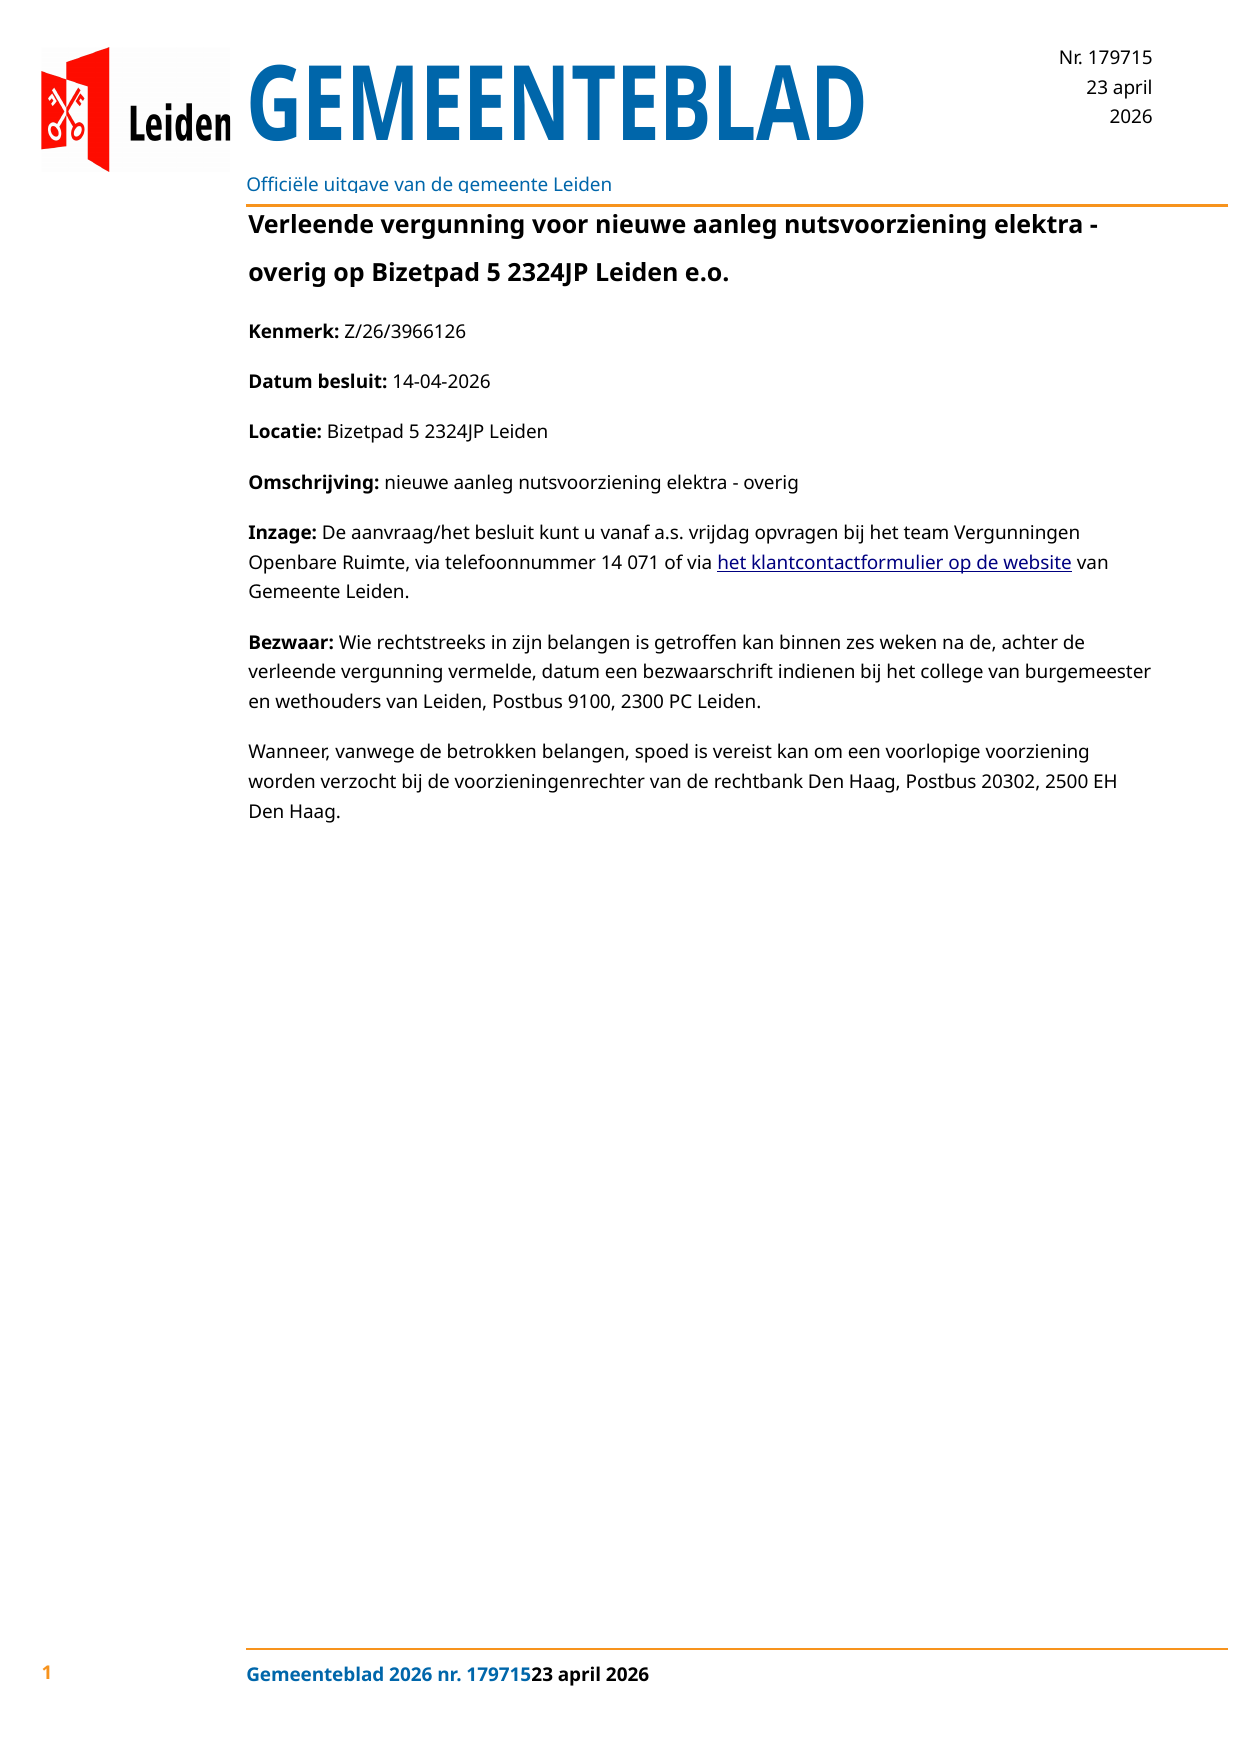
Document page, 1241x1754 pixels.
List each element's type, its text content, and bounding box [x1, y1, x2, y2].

text Kenmerk: Z/26/3966126 [248, 318, 1152, 344]
text Locatie: Bizetpad 5 2324JP Leiden [248, 419, 1152, 444]
text Datum besluit: 14-04-2026 [248, 368, 1152, 394]
text Verleende vergunning voor nieuwe aanleg nutsvoorziening elektra - overig op Bizetpad 5 2324JP Leiden e.o. [248, 207, 1152, 288]
text Wanneer, vanwege de betrokken belangen, spoed is vereist kan om een voorlopige voorziening worden verzocht bij de voorzieningenrechter van de rechtbank Den Haag, Postbus 20302, 2500 EH Den Haag. [248, 739, 1152, 824]
picture [41, 47, 231, 172]
text Inzage: De aanvraag/het besluit kunt u vanaf a.s. vrijdag opvragen bij het team Vergunningen Openbare Ruimte, via telefoonnummer 14 071 of via het klantcontactformulier op de website van Gemeente Leiden. [248, 519, 1152, 604]
text Omschrijving: nieuwe aanleg nutsvoorziening elektra - overig [248, 469, 1152, 495]
text Bezwaar: Wie rechtstreeks in zijn belangen is getroffen kan binnen zes weken na de, achter de verleende vergunning vermelde, datum een bezwaarschrift indienen bij het college van burgemeester en wethouders van Leiden, Postbus 9100, 2300 PC Leiden. [248, 629, 1152, 714]
